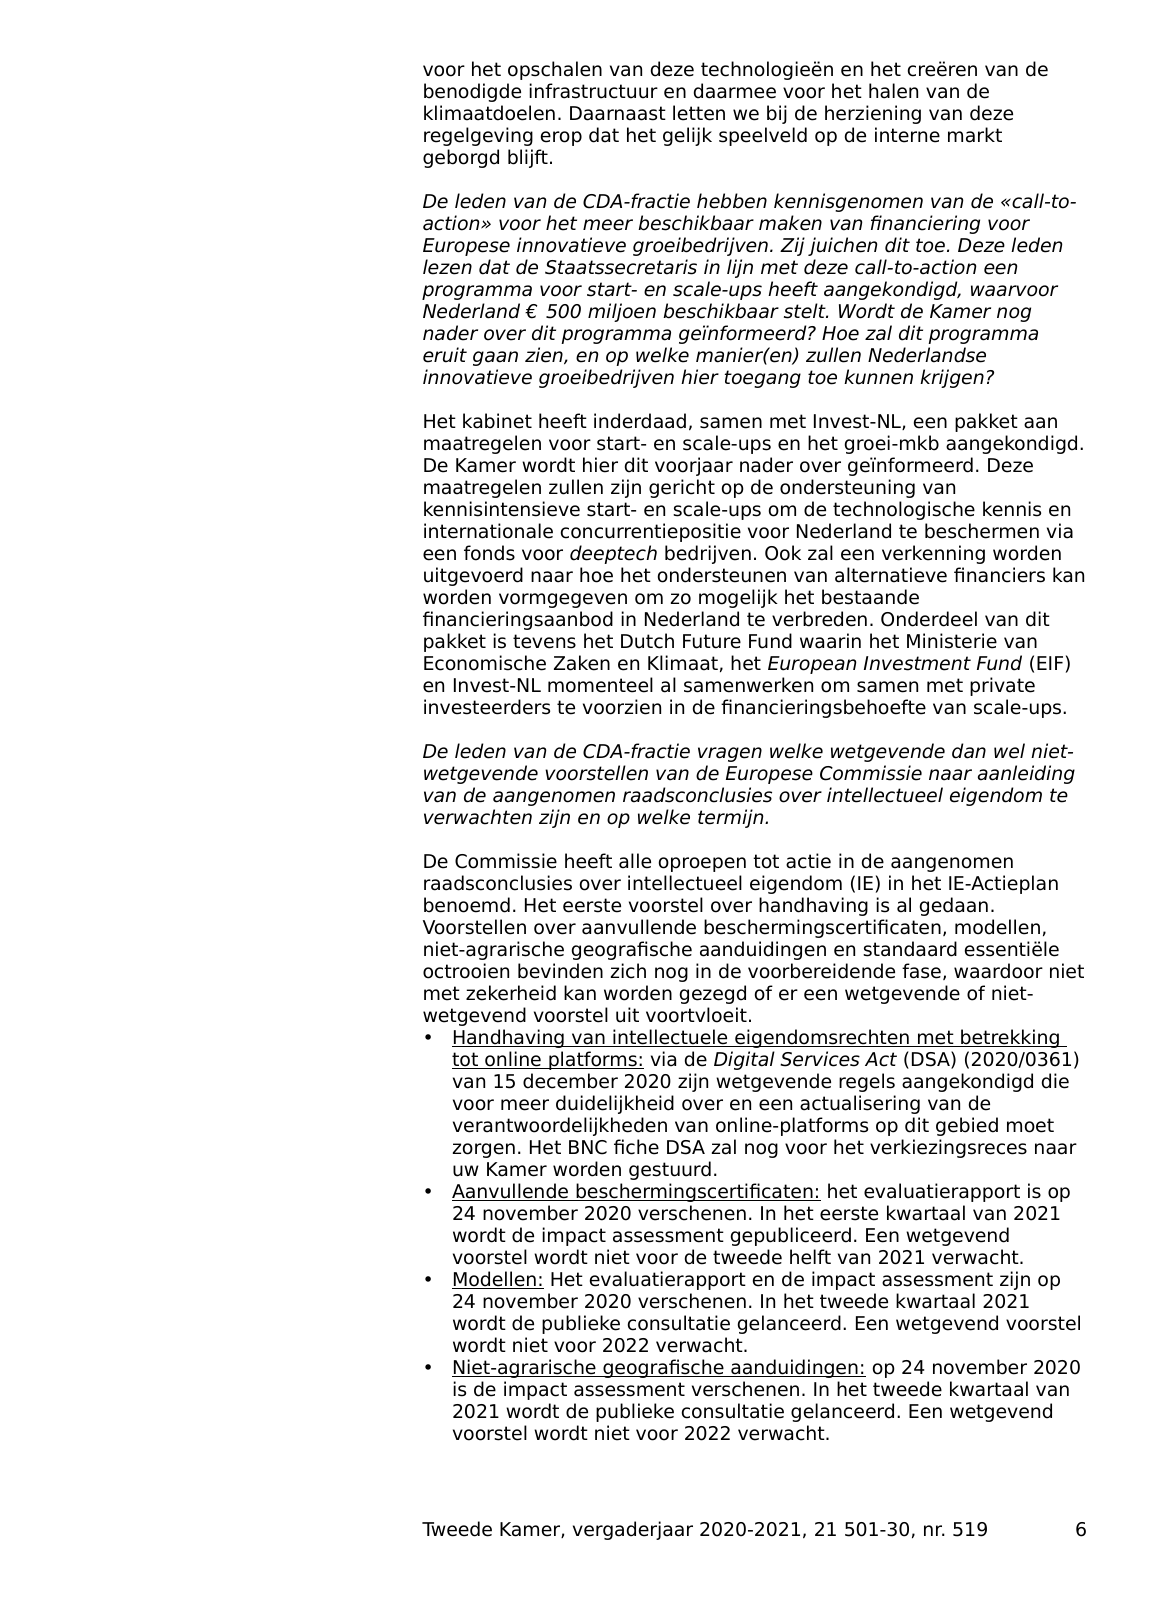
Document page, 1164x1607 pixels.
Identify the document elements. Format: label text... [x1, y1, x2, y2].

text De leden van de CDA-fractie hebben kennisgenomen van de «call-to-action» voor het meer beschikbaar maken van financiering voor Europese innovatieve groeibedrijven. Zij juichen dit toe. Deze leden lezen dat de Staatssecretaris in lijn met deze call-to-action een programma voor start- en scale-ups heeft aangekondigd, waarvoor Nederland € 500 miljoen beschikbaar stelt. Wordt de Kamer nog nader over dit programma geïnformeerd? Hoe zal dit programma eruit gaan zien, en op welke manier(en) zullen Nederlandse innovatieve groeibedrijven hier toegang toe kunnen krijgen? [422, 191, 1087, 389]
text voor het opschalen van deze technologieën en het creëren van de benodigde infrastructuur en daarmee voor het halen van de klimaatdoelen. Daarnaast letten we bij de herziening van deze regelgeving erop dat het gelijk speelveld op de interne markt geborgd blijft. [422, 59, 1087, 169]
text • Handhaving van intellectuele eigendomsrechten met betrekking tot online platforms: via de Digital Services Act (DSA) (2020/0361) van 15 december 2020 zijn wetgevende regels aangekondigd die voor meer duidelijkheid over en een actualisering van de verantwoordelijkheden van online-platforms op dit gebied moet zorgen. Het BNC fiche DSA zal nog voor het verkiezingsreces naar uw Kamer worden gestuurd. [422, 1027, 1087, 1181]
text • Modellen: Het evaluatierapport en de impact assessment zijn op 24 november 2020 verschenen. In het tweede kwartaal 2021 wordt de publieke consultatie gelanceerd. Een wetgevend voorstel wordt niet voor 2022 verwacht. [422, 1269, 1087, 1357]
text De leden van de CDA-fractie vragen welke wetgevende dan wel niet-wetgevende voorstellen van de Europese Commissie naar aanleiding van de aangenomen raadsconclusies over intellectueel eigendom te verwachten zijn en op welke termijn. [422, 741, 1087, 829]
text • Aanvullende beschermingscertificaten: het evaluatierapport is op 24 november 2020 verschenen. In het eerste kwartaal van 2021 wordt de impact assessment gepubliceerd. Een wetgevend voorstel wordt niet voor de tweede helft van 2021 verwacht. [422, 1181, 1087, 1269]
text De Commissie heeft alle oproepen tot actie in de aangenomen raadsconclusies over intellectueel eigendom (IE) in het IE-Actieplan benoemd. Het eerste voorstel over handhaving is al gedaan. Voorstellen over aanvullende beschermingscertificaten, modellen, niet-agrarische geografische aanduidingen en standaard essentiële octrooien bevinden zich nog in de voorbereidende fase, waardoor niet met zekerheid kan worden gezegd of er een wetgevende of niet-wetgevend voorstel uit voortvloeit. [422, 851, 1087, 1027]
text Het kabinet heeft inderdaad, samen met Invest-NL, een pakket aan maatregelen voor start- en scale-ups en het groei-mkb aangekondigd. De Kamer wordt hier dit voorjaar nader over geïnformeerd. Deze maatregelen zullen zijn gericht op de ondersteuning van kennisintensieve start- en scale-ups om de technologische kennis en internationale concurrentiepositie voor Nederland te beschermen via een fonds voor deeptech bedrijven. Ook zal een verkenning worden uitgevoerd naar hoe het ondersteunen van alternatieve financiers kan worden vormgegeven om zo mogelijk het bestaande financieringsaanbod in Nederland te verbreden. Onderdeel van dit pakket is tevens het Dutch Future Fund waarin het Ministerie van Economische Zaken en Klimaat, het European Investment Fund (EIF) en Invest-NL momenteel al samenwerken om samen met private investeerders te voorzien in de financieringsbehoefte van scale-ups. [422, 411, 1087, 719]
text • Niet-agrarische geografische aanduidingen: op 24 november 2020 is de impact assessment verschenen. In het tweede kwartaal van 2021 wordt de publieke consultatie gelanceerd. Een wetgevend voorstel wordt niet voor 2022 verwacht. [422, 1357, 1087, 1444]
